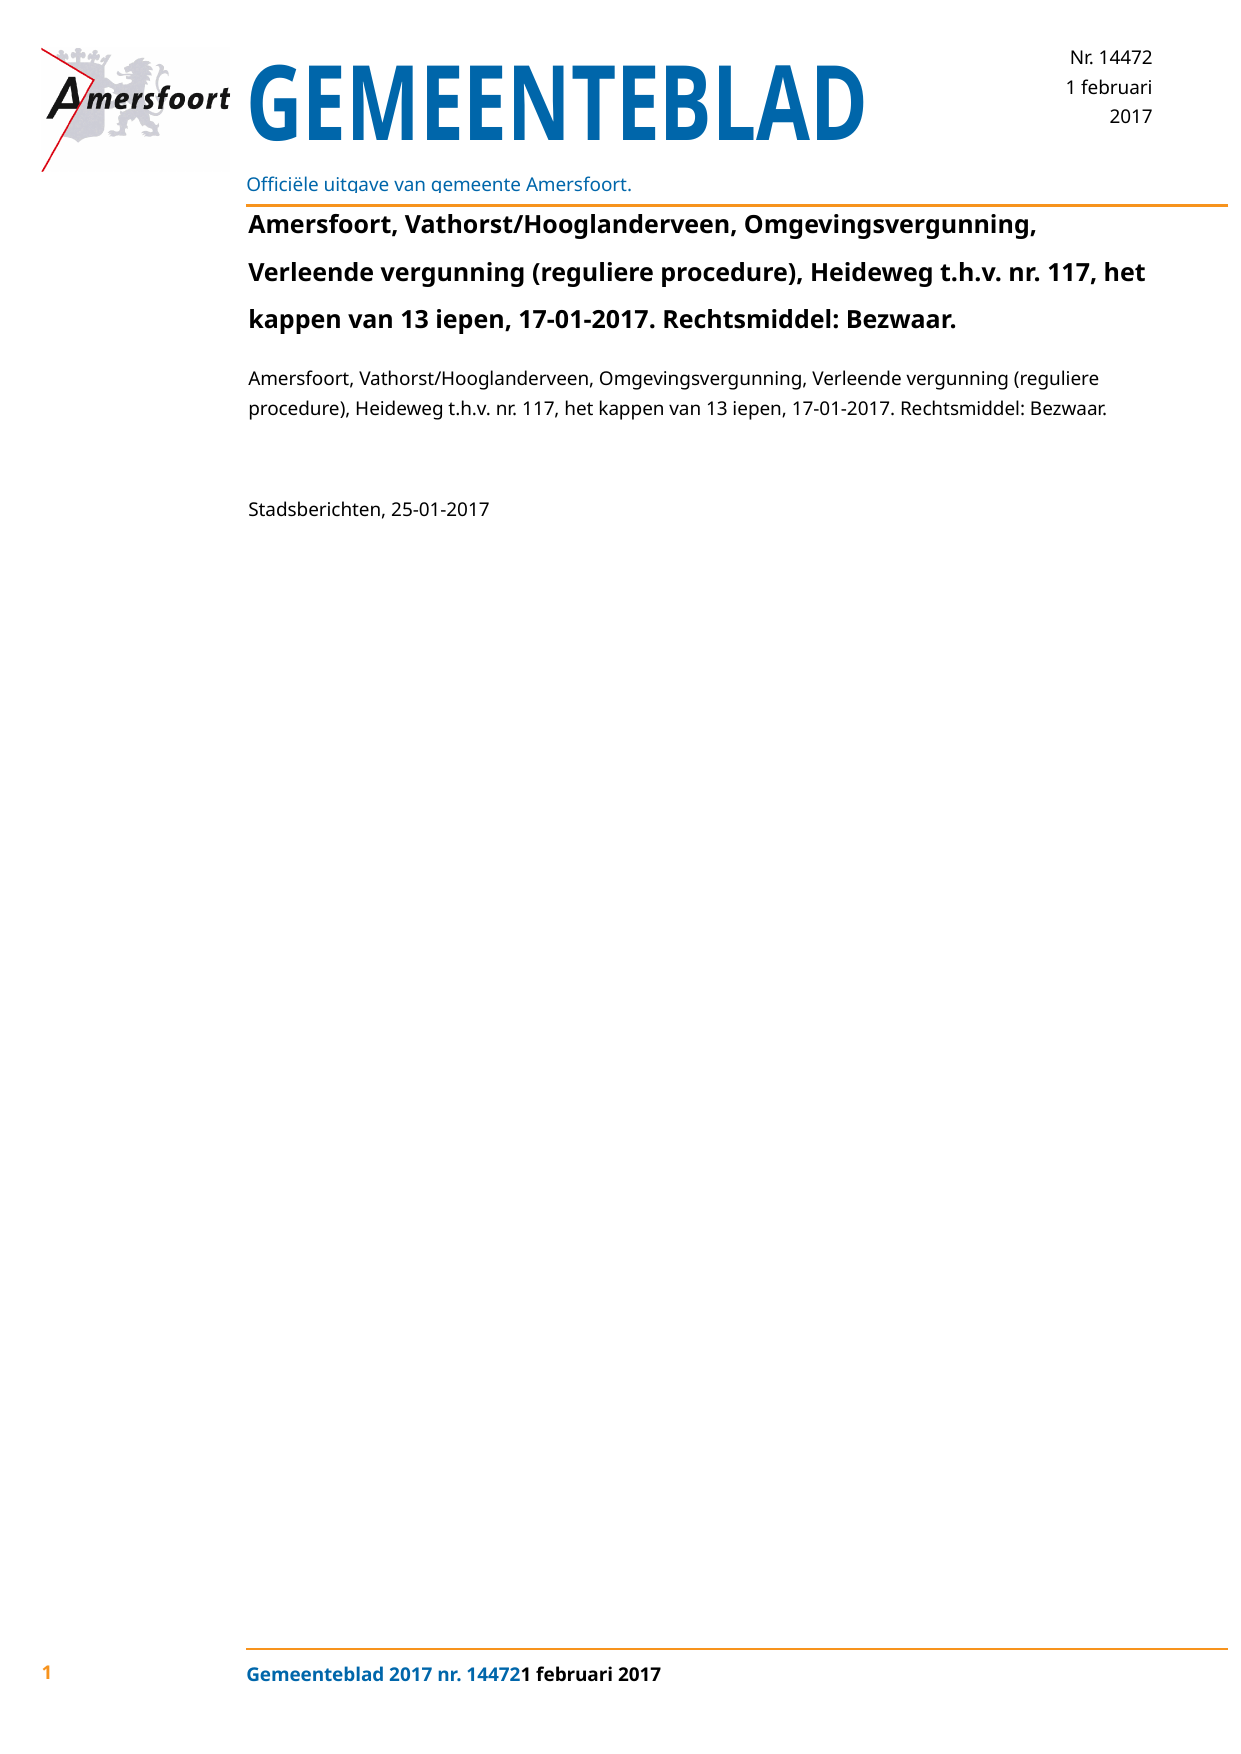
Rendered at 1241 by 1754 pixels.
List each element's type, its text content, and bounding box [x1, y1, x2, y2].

picture [41, 47, 231, 172]
text Amersfoort, Vathorst/Hooglanderveen, Omgevingsvergunning, Verleende vergunning (reguliere procedure), Heideweg t.h.v. nr. 117, het kappen van 13 iepen, 17-01-2017. Rechtsmiddel: Bezwaar. [248, 366, 1152, 421]
text Amersfoort, Vathorst/Hooglanderveen, Omgevingsvergunning, Verleende vergunning (reguliere procedure), Heideweg t.h.v. nr. 117, het kappen van 13 iepen, 17-01-2017. Rechtsmiddel: Bezwaar. [248, 207, 1152, 336]
text Stadsberichten, 25-01-2017 [248, 496, 1152, 522]
